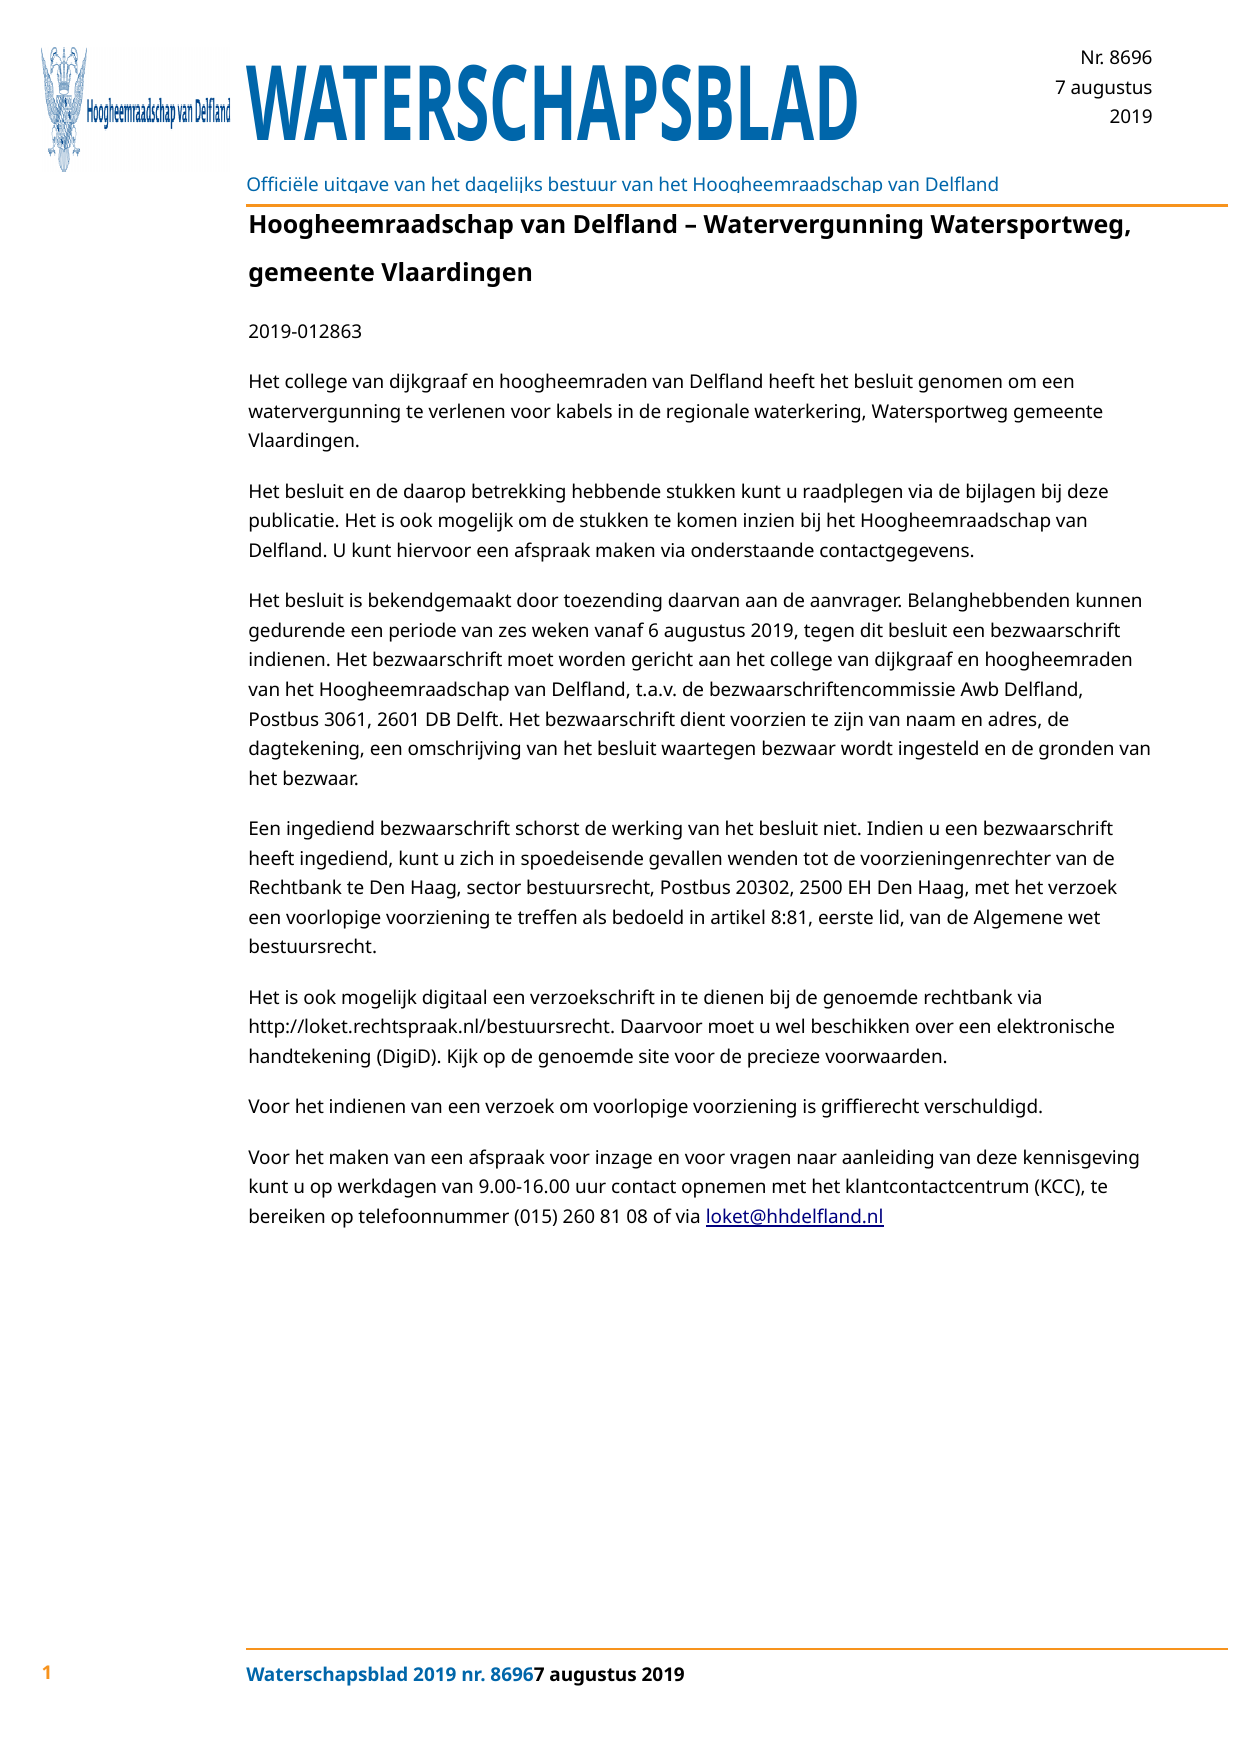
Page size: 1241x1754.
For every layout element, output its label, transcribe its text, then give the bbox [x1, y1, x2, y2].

text Het is ook mogelijk digitaal een verzoekschrift in te dienen bij de genoemde rechtbank via http://loket.rechtspraak.nl/bestuursrecht. Daarvoor moet u wel beschikken over een elektronische handtekening (DigiD). Kijk op de genoemde site voor de precieze voorwaarden. [248, 984, 1152, 1069]
text Voor het maken van een afspraak voor inzage en voor vragen naar aanleiding van deze kennisgeving kunt u op werkdagen van 9.00-16.00 uur contact opnemen met het klantcontactcentrum (KCC), te bereiken op telefoonnummer (015) 260 81 08 of via loket@hhdelfland.nl [248, 1144, 1152, 1229]
text Het besluit is bekendgemaakt door toezending daarvan aan de aanvrager. Belanghebbenden kunnen gedurende een periode van zes weken vanaf 6 augustus 2019, tegen dit besluit een bezwaarschrift indienen. Het bezwaarschrift moet worden gericht aan het college van dijkgraaf en hoogheemraden van het Hoogheemraadschap van Delfland, t.a.v. de bezwaarschriftencommissie Awb Delfland, Postbus 3061, 2601 DB Delft. Het bezwaarschrift dient voorzien te zijn van naam en adres, de dagtekening, een omschrijving van het besluit waartegen bezwaar wordt ingesteld en de gronden van het bezwaar. [248, 587, 1152, 791]
text Voor het indienen van een verzoek om voorlopige voorziening is griffierecht verschuldigd. [248, 1094, 1152, 1119]
picture [41, 47, 231, 172]
text Het besluit en de daarop betrekking hebbende stukken kunt u raadplegen via de bijlagen bij deze publicatie. Het is ook mogelijk om de stukken te komen inzien bij het Hoogheemraadschap van Delfland. U kunt hiervoor een afspraak maken via onderstaande contactgegevens. [248, 478, 1152, 563]
text 2019-012863 [248, 318, 1152, 344]
text Het college van dijkgraaf en hoogheemraden van Delfland heeft het besluit genomen om een watervergunning te verlenen voor kabels in de regionale waterkering, Watersportweg gemeente Vlaardingen. [248, 368, 1152, 453]
text Een ingediend bezwaarschrift schorst de werking van het besluit niet. Indien u een bezwaarschrift heeft ingediend, kunt u zich in spoedeisende gevallen wenden tot de voorzieningenrechter van de Rechtbank te Den Haag, sector bestuursrecht, Postbus 20302, 2500 EH Den Haag, met het verzoek een voorlopige voorziening te treffen als bedoeld in artikel 8:81, eerste lid, van de Algemene wet bestuursrecht. [248, 815, 1152, 959]
text Hoogheemraadschap van Delfland – Watervergunning Watersportweg, gemeente Vlaardingen [248, 207, 1152, 288]
